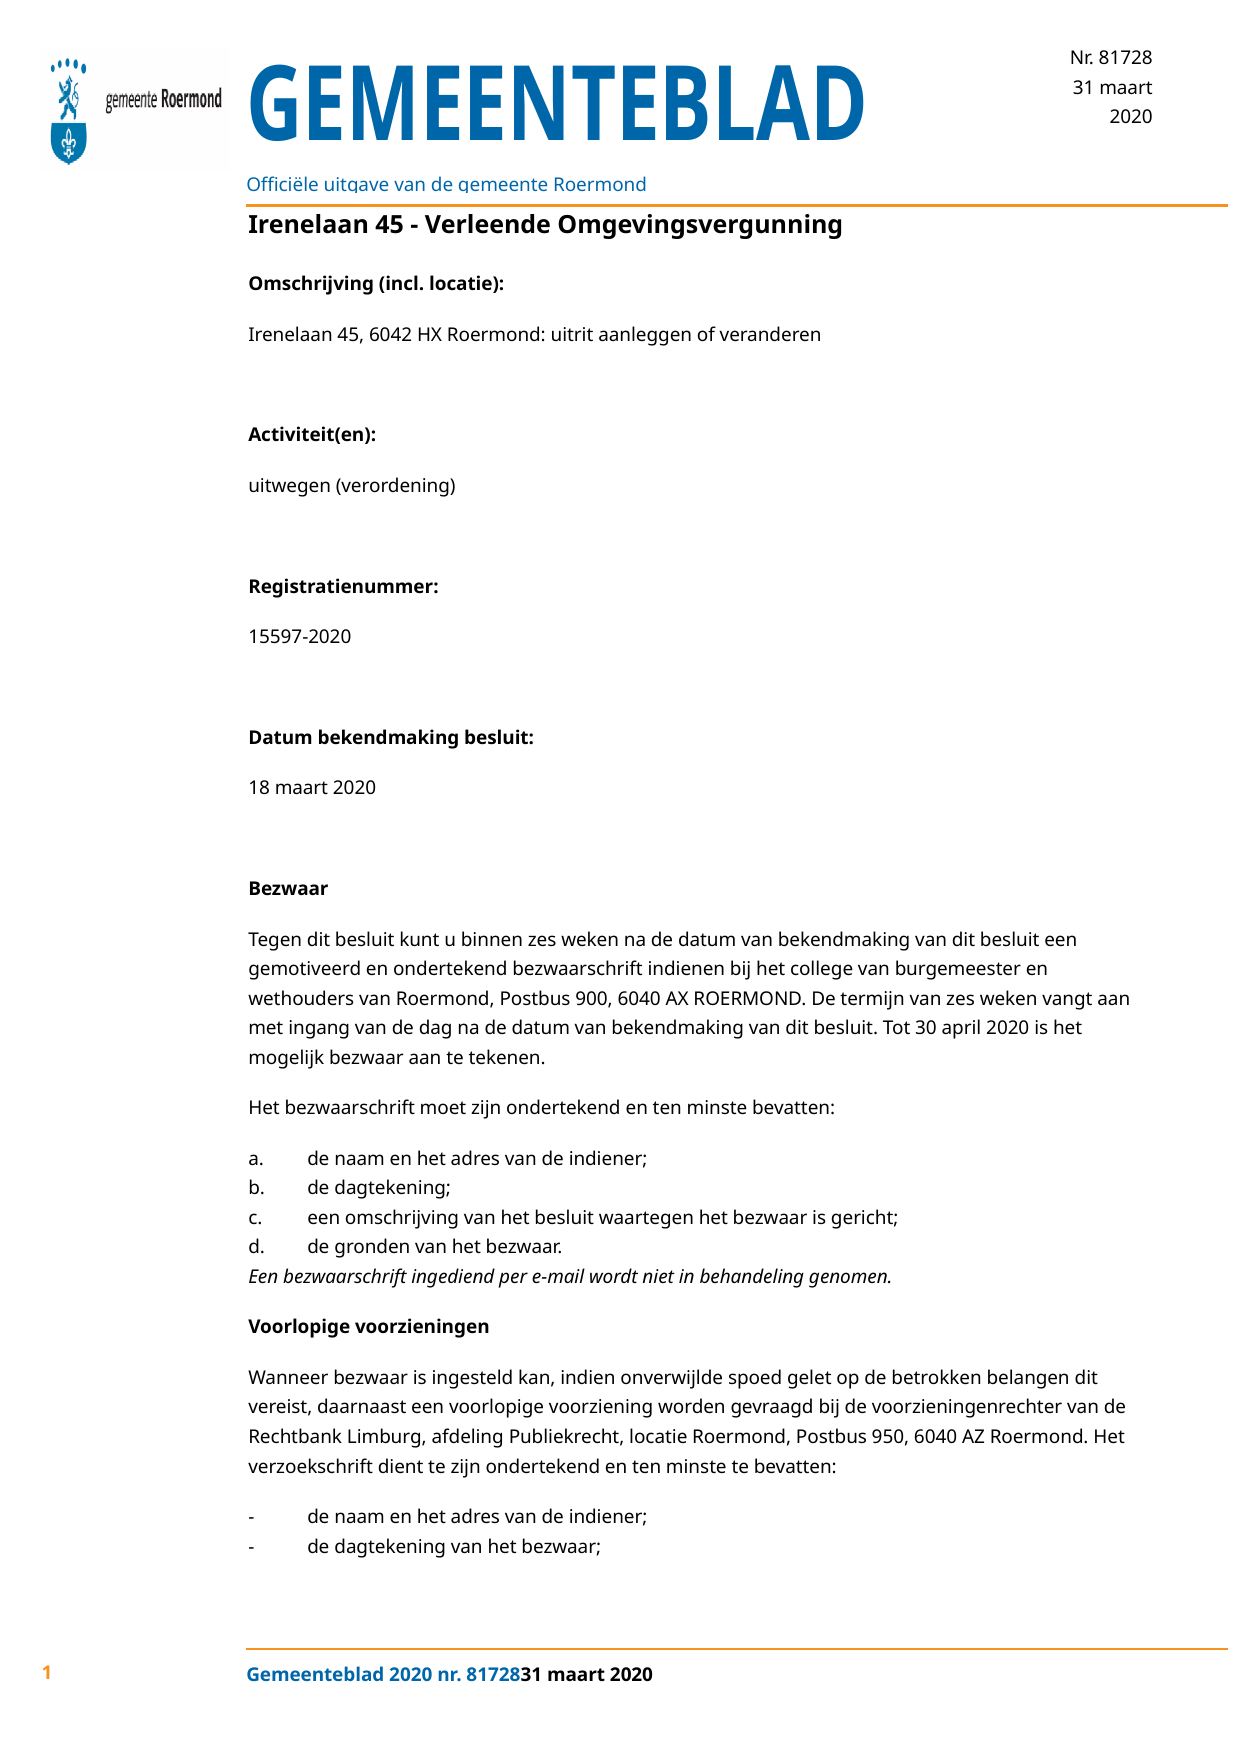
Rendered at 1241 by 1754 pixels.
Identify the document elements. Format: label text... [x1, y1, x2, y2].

text 18 maart 2020 [248, 774, 1152, 800]
list de naam en het adres van de indiener; [248, 1503, 1152, 1529]
text Tegen dit besluit kunt u binnen zes weken na de datum van bekendmaking van dit besluit een gemotiveerd en ondertekend bezwaarschrift indienen bij het college van burgemeester en wethouders van Roermond, Postbus 900, 6040 AX ROERMOND. De termijn van zes weken vangt aan met ingang van de dag na de datum van bekendmaking van dit besluit. Tot 30 april 2020 is het mogelijk bezwaar aan te tekenen. [248, 926, 1152, 1070]
list een omschrijving van het besluit waartegen het bezwaar is gericht; [248, 1204, 1152, 1230]
list de gronden van het bezwaar. [248, 1234, 1152, 1259]
text Bezwaar [248, 875, 1152, 901]
text Omschrijving (incl. locatie): [248, 270, 1152, 296]
text Voorlopige voorzieningen [248, 1314, 1152, 1339]
text Irenelaan 45 - Verleende Omgevingsvergunning [248, 207, 1152, 241]
text Het bezwaarschrift moet zijn ondertekend en ten minste bevatten: [248, 1094, 1152, 1120]
text Wanneer bezwaar is ingesteld kan, indien onverwijlde spoed gelet op de betrokken belangen dit vereist, daarnaast een voorlopige voorziening worden gevraagd bij de voorzieningenrechter van de Rechtbank Limburg, afdeling Publiekrecht, locatie Roermond, Postbus 950, 6040 AZ Roermond. Het verzoekschrift dient te zijn ondertekend en ten minste te bevatten: [248, 1364, 1152, 1478]
text Registratienummer: [248, 573, 1152, 598]
list de naam en het adres van de indiener; [248, 1145, 1152, 1171]
list de dagtekening van het bezwaar; [248, 1533, 1152, 1558]
list de dagtekening; [248, 1174, 1152, 1200]
text Irenelaan 45, 6042 HX Roermond: uitrit aanleggen of veranderen [248, 321, 1152, 346]
text uitwegen (verordening) [248, 472, 1152, 498]
text Activiteit(en): [248, 422, 1152, 447]
text 15597-2020 [248, 623, 1152, 649]
picture [41, 47, 231, 172]
text Datum bekendmaking besluit: [248, 724, 1152, 750]
text Een bezwaarschrift ingediend per e-mail wordt niet in behandeling genomen. [248, 1263, 1152, 1289]
